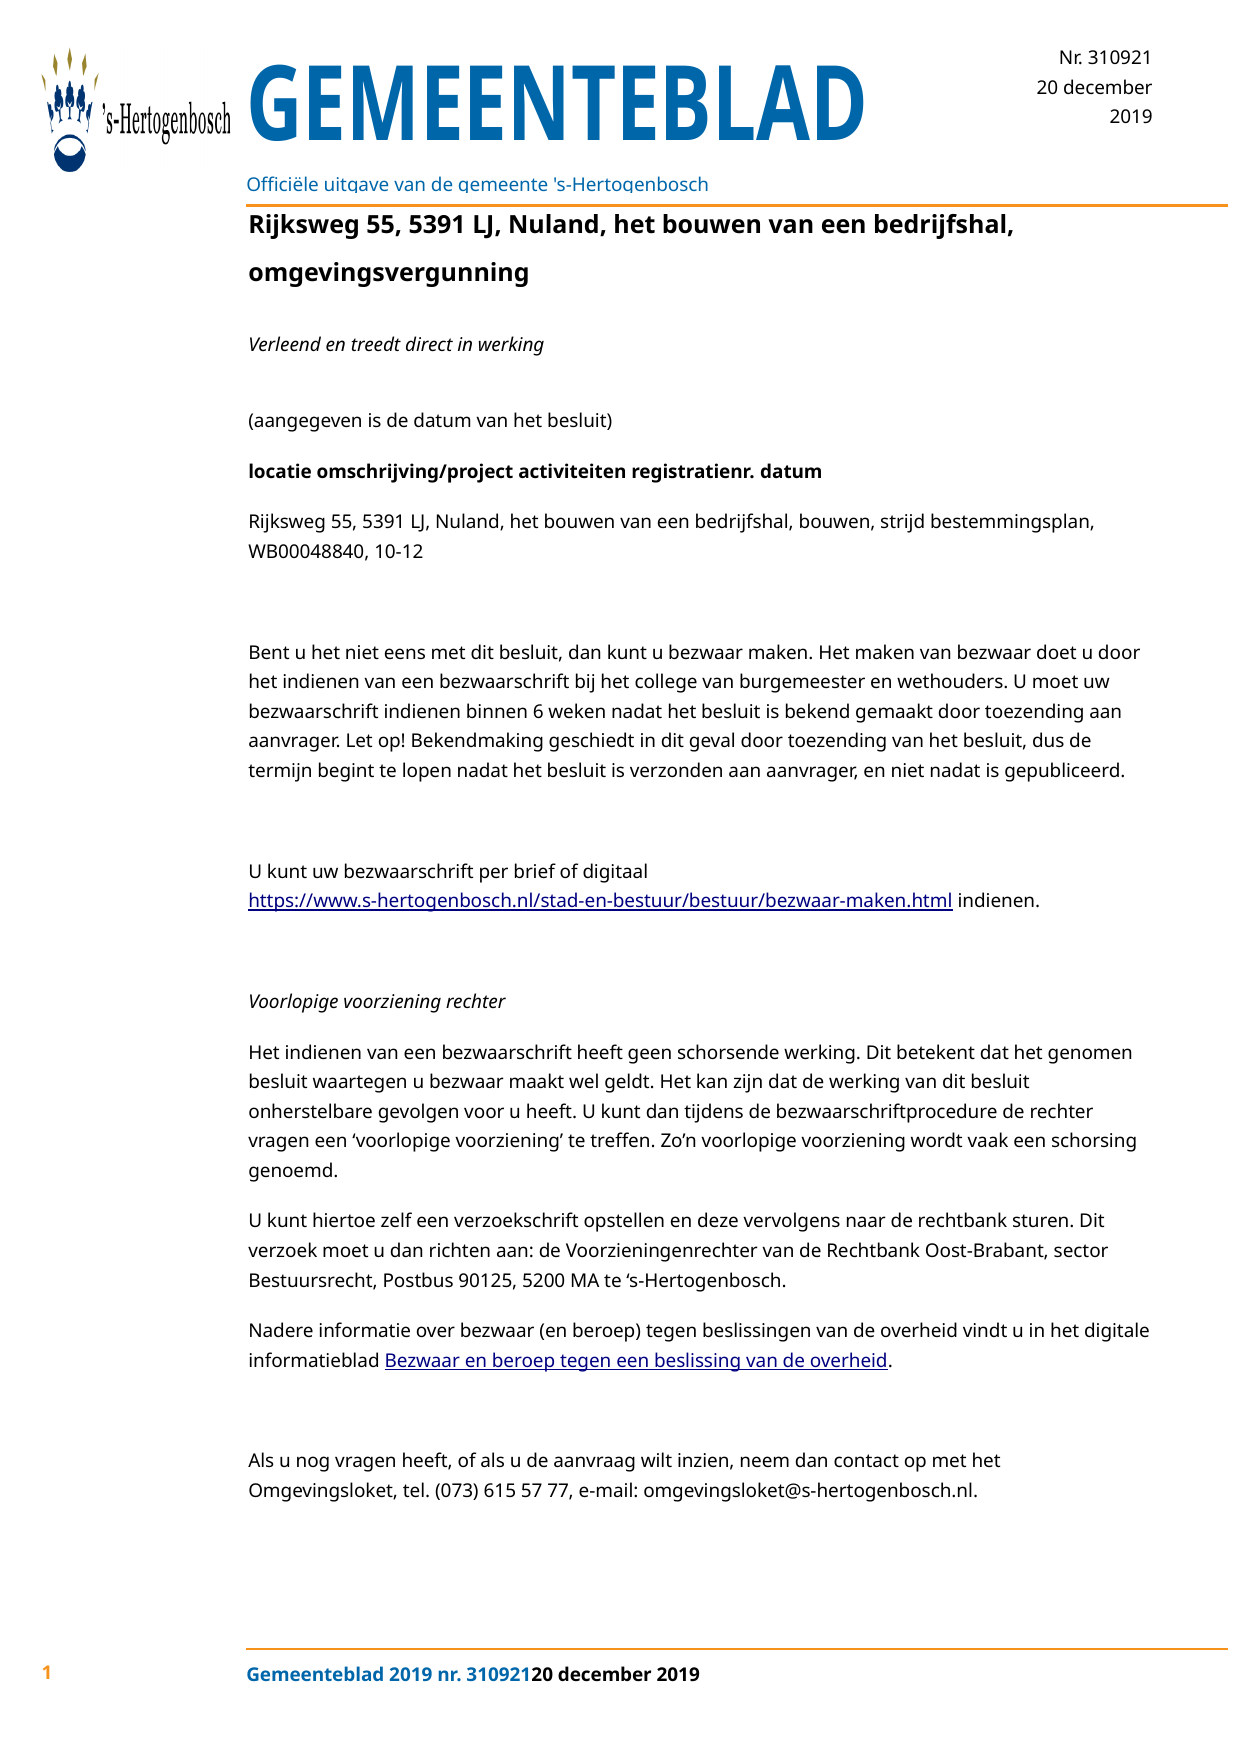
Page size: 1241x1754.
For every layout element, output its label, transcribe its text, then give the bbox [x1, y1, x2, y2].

text Rijksweg 55, 5391 LJ, Nuland, het bouwen van een bedrijfshal, omgevingsvergunning [248, 207, 1152, 288]
text U kunt uw bezwaarschrift per brief of digitaal https://www.s-hertogenbosch.nl/stad-en-bestuur/bestuur/bezwaar-maken.html indienen. [248, 858, 1152, 913]
text Rijksweg 55, 5391 LJ, Nuland, het bouwen van een bedrijfshal, bouwen, strijd bestemmingsplan, WB00048840, 10-12 [248, 508, 1152, 564]
text locatie omschrijving/project activiteiten registratienr. datum [248, 458, 1152, 484]
text Nadere informatie over bezwaar (en beroep) tegen beslissingen van de overheid vindt u in het digitale informatieblad Bezwaar en beroep tegen een beslissing van de overheid. [248, 1317, 1152, 1372]
text Bent u het niet eens met dit besluit, dan kunt u bezwaar maken. Het maken van bezwaar doet u door het indienen van een bezwaarschrift bij het college van burgemeester en wethouders. U moet uw bezwaarschrift indienen binnen 6 weken nadat het besluit is bekend gemaakt door toezending aan aanvrager. Let op! Bekendmaking geschiedt in dit geval door toezending van het besluit, dus de termijn begint te lopen nadat het besluit is verzonden aan aanvrager, en niet nadat is gepubliceerd. [248, 639, 1152, 783]
text U kunt hiertoe zelf een verzoekschrift opstellen en deze vervolgens naar de rechtbank sturen. Dit verzoek moet u dan richten aan: de Voorzieningenrechter van de Rechtbank Oost-Brabant, sector Bestuursrecht, Postbus 90125, 5200 MA te ‘s-Hertogenbosch. [248, 1208, 1152, 1292]
text Voorlopige voorziening rechter [248, 988, 1152, 1014]
text Het indienen van een bezwaarschrift heeft geen schorsende werking. Dit betekent dat het genomen besluit waartegen u bezwaar maakt wel geldt. Het kan zijn dat de werking van dit besluit onherstelbare gevolgen voor u heeft. U kunt dan tijdens de bezwaarschriftprocedure de rechter vragen een ‘voorlopige voorziening’ te treffen. Zo’n voorlopige voorziening wordt vaak een schorsing genoemd. [248, 1039, 1152, 1183]
picture [41, 47, 231, 172]
text (aangegeven is de datum van het besluit) [248, 408, 1152, 433]
text Verleend en treedt direct in werking [248, 331, 1152, 357]
text Als u nog vragen heeft, of als u de aanvraag wilt inzien, neem dan contact op met het Omgevingsloket, tel. (073) 615 57 77, e-mail: omgevingsloket@s-hertogenbosch.nl. [248, 1448, 1152, 1503]
